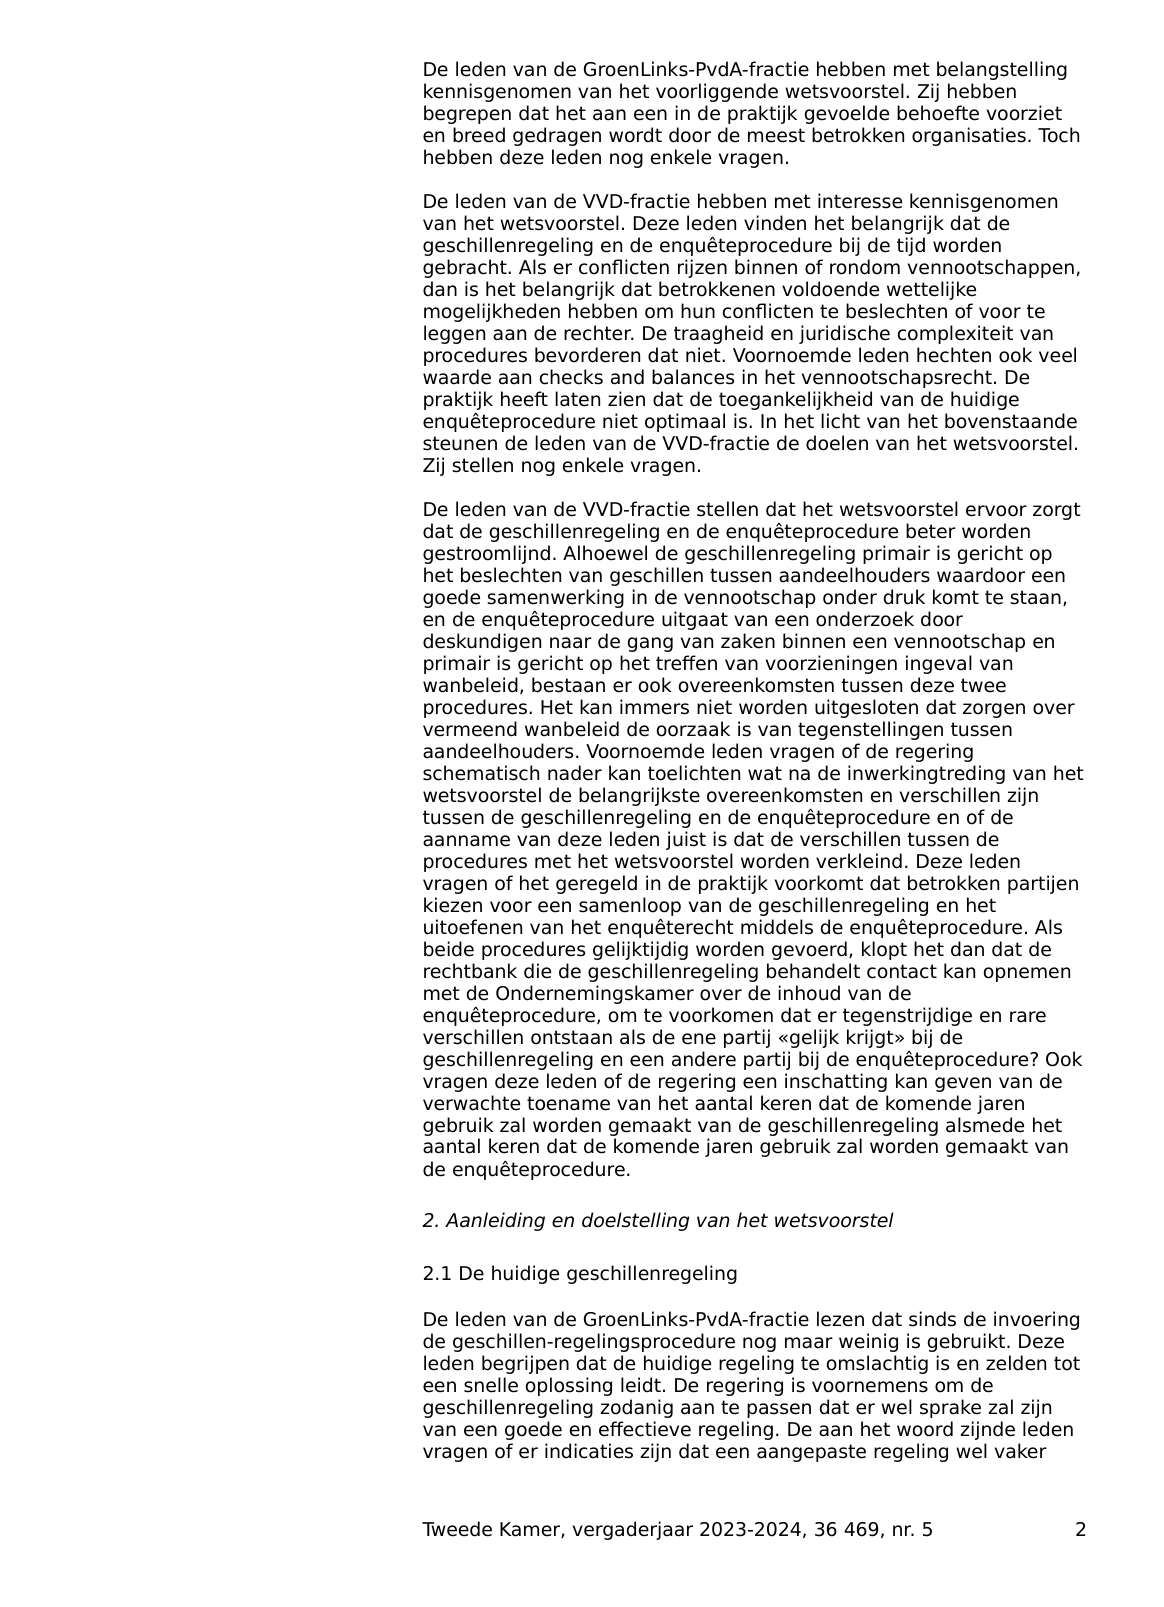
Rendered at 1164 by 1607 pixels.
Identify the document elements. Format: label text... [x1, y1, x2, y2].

text De leden van de VVD-fractie hebben met interesse kennisgenomen van het wetsvoorstel. Deze leden vinden het belangrijk dat de geschillenregeling en de enquêteprocedure bij de tijd worden gebracht. Als er conflicten rijzen binnen of rondom vennootschappen, dan is het belangrijk dat betrokkenen voldoende wettelijke mogelijkheden hebben om hun conflicten te beslechten of voor te leggen aan de rechter. De traagheid en juridische complexiteit van procedures bevorderen dat niet. Voornoemde leden hechten ook veel waarde aan checks and balances in het vennootschapsrecht. De praktijk heeft laten zien dat de toegankelijkheid van de huidige enquêteprocedure niet optimaal is. In het licht van het bovenstaande steunen de leden van de VVD-fractie de doelen van het wetsvoorstel. Zij stellen nog enkele vragen. [422, 191, 1087, 477]
text De leden van de GroenLinks-PvdA-fractie hebben met belangstelling kennisgenomen van het voorliggende wetsvoorstel. Zij hebben begrepen dat het aan een in de praktijk gevoelde behoefte voorziet en breed gedragen wordt door de meest betrokken organisaties. Toch hebben deze leden nog enkele vragen. [422, 59, 1087, 169]
text De leden van de VVD-fractie stellen dat het wetsvoorstel ervoor zorgt dat de geschillenregeling en de enquêteprocedure beter worden gestroomlijnd. Alhoewel de geschillenregeling primair is gericht op het beslechten van geschillen tussen aandeelhouders waardoor een goede samenwerking in de vennootschap onder druk komt te staan, en de enquêteprocedure uitgaat van een onderzoek door deskundigen naar de gang van zaken binnen een vennootschap en primair is gericht op het treffen van voorzieningen ingeval van wanbeleid, bestaan er ook overeenkomsten tussen deze twee procedures. Het kan immers niet worden uitgesloten dat zorgen over vermeend wanbeleid de oorzaak is van tegenstellingen tussen aandeelhouders. Voornoemde leden vragen of de regering schematisch nader kan toelichten wat na de inwerkingtreding van het wetsvoorstel de belangrijkste overeenkomsten en verschillen zijn tussen de geschillenregeling en de enquêteprocedure en of de aanname van deze leden juist is dat de verschillen tussen de procedures met het wetsvoorstel worden verkleind. Deze leden vragen of het geregeld in de praktijk voorkomt dat betrokken partijen kiezen voor een samenloop van de geschillenregeling en het uitoefenen van het enquêterecht middels de enquêteprocedure. Als beide procedures gelijktijdig worden gevoerd, klopt het dan dat de rechtbank die de geschillenregeling behandelt contact kan opnemen met de Ondernemingskamer over de inhoud van de enquêteprocedure, om te voorkomen dat er tegenstrijdige en rare verschillen ontstaan als de ene partij «gelijk krijgt» bij de geschillenregeling en een andere partij bij de enquêteprocedure? Ook vragen deze leden of de regering een inschatting kan geven van de verwachte toename van het aantal keren dat de komende jaren gebruik zal worden gemaakt van de geschillenregeling alsmede het aantal keren dat de komende jaren gebruik zal worden gemaakt van de enquêteprocedure. [422, 499, 1087, 1180]
subtitle 2. Aanleiding en doelstelling van het wetsvoorstel [422, 1210, 1087, 1232]
text De leden van de GroenLinks-PvdA-fractie lezen dat sinds de invoering de geschillen-regelingsprocedure nog maar weinig is gebruikt. Deze leden begrijpen dat de huidige regeling te omslachtig is en zelden tot een snelle oplossing leidt. De regering is voornemens om de geschillenregeling zodanig aan te passen dat er wel sprake zal zijn van een goede en effectieve regeling. De aan het woord zijnde leden vragen of er indicaties zijn dat een aangepaste regeling wel vaker [422, 1309, 1087, 1463]
subtitle 2.1 De huidige geschillenregeling [422, 1262, 1087, 1284]
